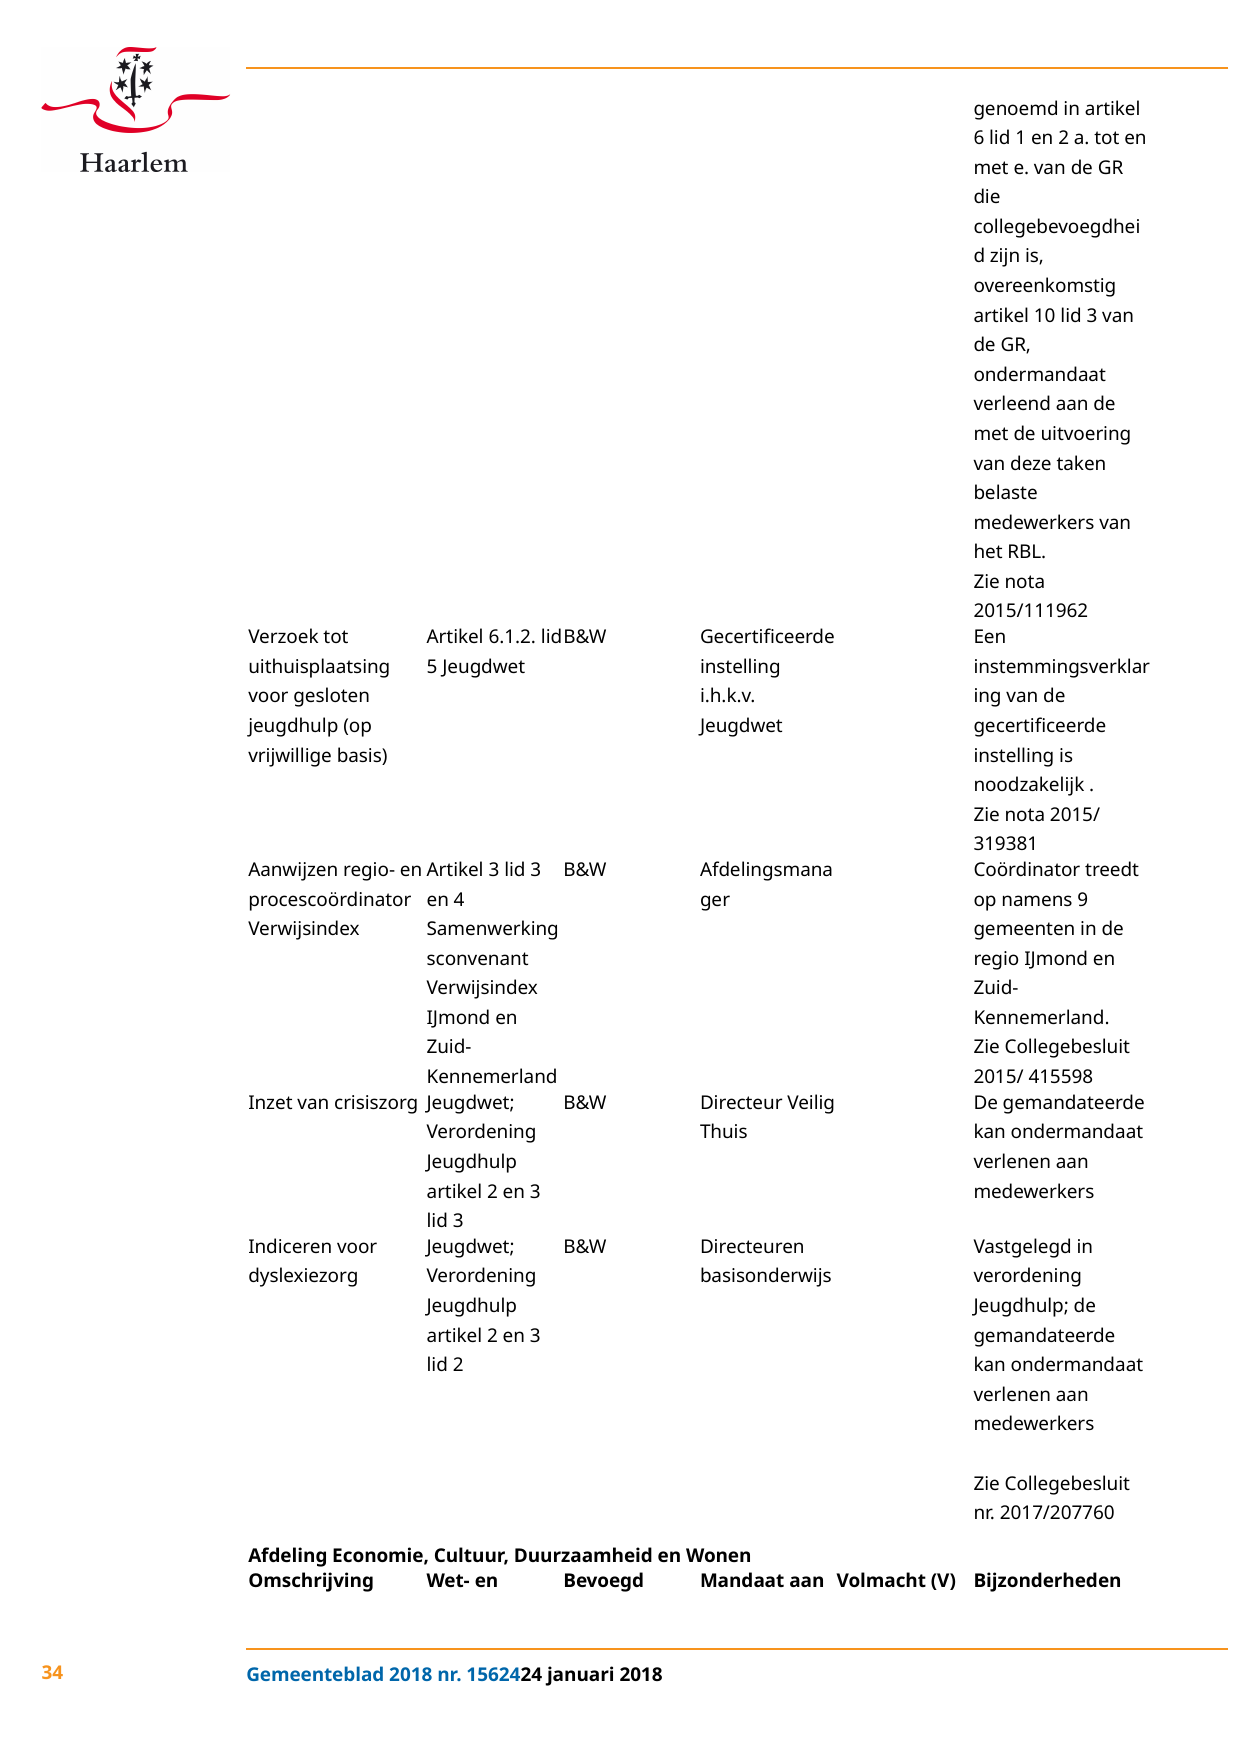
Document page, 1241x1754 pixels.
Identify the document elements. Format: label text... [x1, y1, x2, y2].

table_header Bijzonderheden [973, 1568, 1152, 1593]
table_header Mandaat aan [700, 1568, 836, 1593]
table_cell Artikel 6.1.2. lid 5 Jeugdwet [426, 624, 563, 856]
table_header Volmacht (V) [836, 1568, 973, 1593]
table_header Wet- en [426, 1568, 563, 1593]
table_header Omschrijving [248, 1568, 426, 1593]
table_cell Gecertificeerde instelling i.h.k.v. Jeugdwet [700, 624, 836, 856]
table_cell Indiceren voor dyslexiezorg [248, 1233, 426, 1525]
table_cell B&W [563, 856, 700, 1089]
table_cell [248, 95, 426, 623]
table_cell De gemandateerde kan ondermandaat verlenen aan medewerkers [973, 1089, 1152, 1233]
table_cell [836, 1233, 973, 1525]
table_cell genoemd in artikel 6 lid 1 en 2 a. tot en met e. van de GR die collegebevoegdheid zijn is, overeenkomstig artikel 10 lid 3 van de GR, ondermandaat verleend aan de met de uitvoering van deze taken belaste medewerkers van het RBL. Zie nota 2015/111962 [973, 95, 1152, 623]
table_cell [700, 95, 836, 623]
table_cell Afdelingsmanager [700, 856, 836, 1089]
table_cell B&W [563, 1233, 700, 1525]
table_cell Directeuren basisonderwijs [700, 1233, 836, 1525]
table_cell Directeur Veilig Thuis [700, 1089, 836, 1233]
table_header Bevoegd [563, 1568, 700, 1593]
table_cell [426, 95, 563, 623]
table_cell Coördinator treedt op namens 9 gemeenten in de regio IJmond en Zuid-Kennemerland. Zie Collegebesluit 2015/ 415598 [973, 856, 1152, 1089]
picture [41, 47, 231, 172]
table_cell B&W [563, 624, 700, 856]
table_cell [836, 1089, 973, 1233]
table_cell [836, 624, 973, 856]
table_cell Jeugdwet; Verordening Jeugdhulp artikel 2 en 3 lid 2 [426, 1233, 563, 1525]
table_cell Jeugdwet; Verordening Jeugdhulp artikel 2 en 3 lid 3 [426, 1089, 563, 1233]
table_cell Inzet van crisiszorg [248, 1089, 426, 1233]
table_cell Vastgelegd in verordening Jeugdhulp; de gemandateerde kan ondermandaat verlenen aan medewerkers Zie Collegebesluit nr. 2017/207760 [973, 1233, 1152, 1525]
table_cell [836, 856, 973, 1089]
table_cell B&W [563, 1089, 700, 1233]
table_cell Artikel 3 lid 3 en 4 Samenwerkingsconvenant Verwijsindex IJmond en Zuid-Kennemerland [426, 856, 563, 1089]
text Afdeling Economie, Cultuur, Duurzaamheid en Wonen [248, 1542, 1152, 1568]
table_cell Verzoek tot uithuisplaatsing voor gesloten jeugdhulp (op vrijwillige basis) [248, 624, 426, 856]
table_cell [836, 95, 973, 623]
table_cell [563, 95, 700, 623]
table_cell Een instemmingsverklaring van de gecertificeerde instelling is noodzakelijk . Zie nota 2015/ 319381 [973, 624, 1152, 856]
table_cell Aanwijzen regio- en procescoördinator Verwijsindex [248, 856, 426, 1089]
